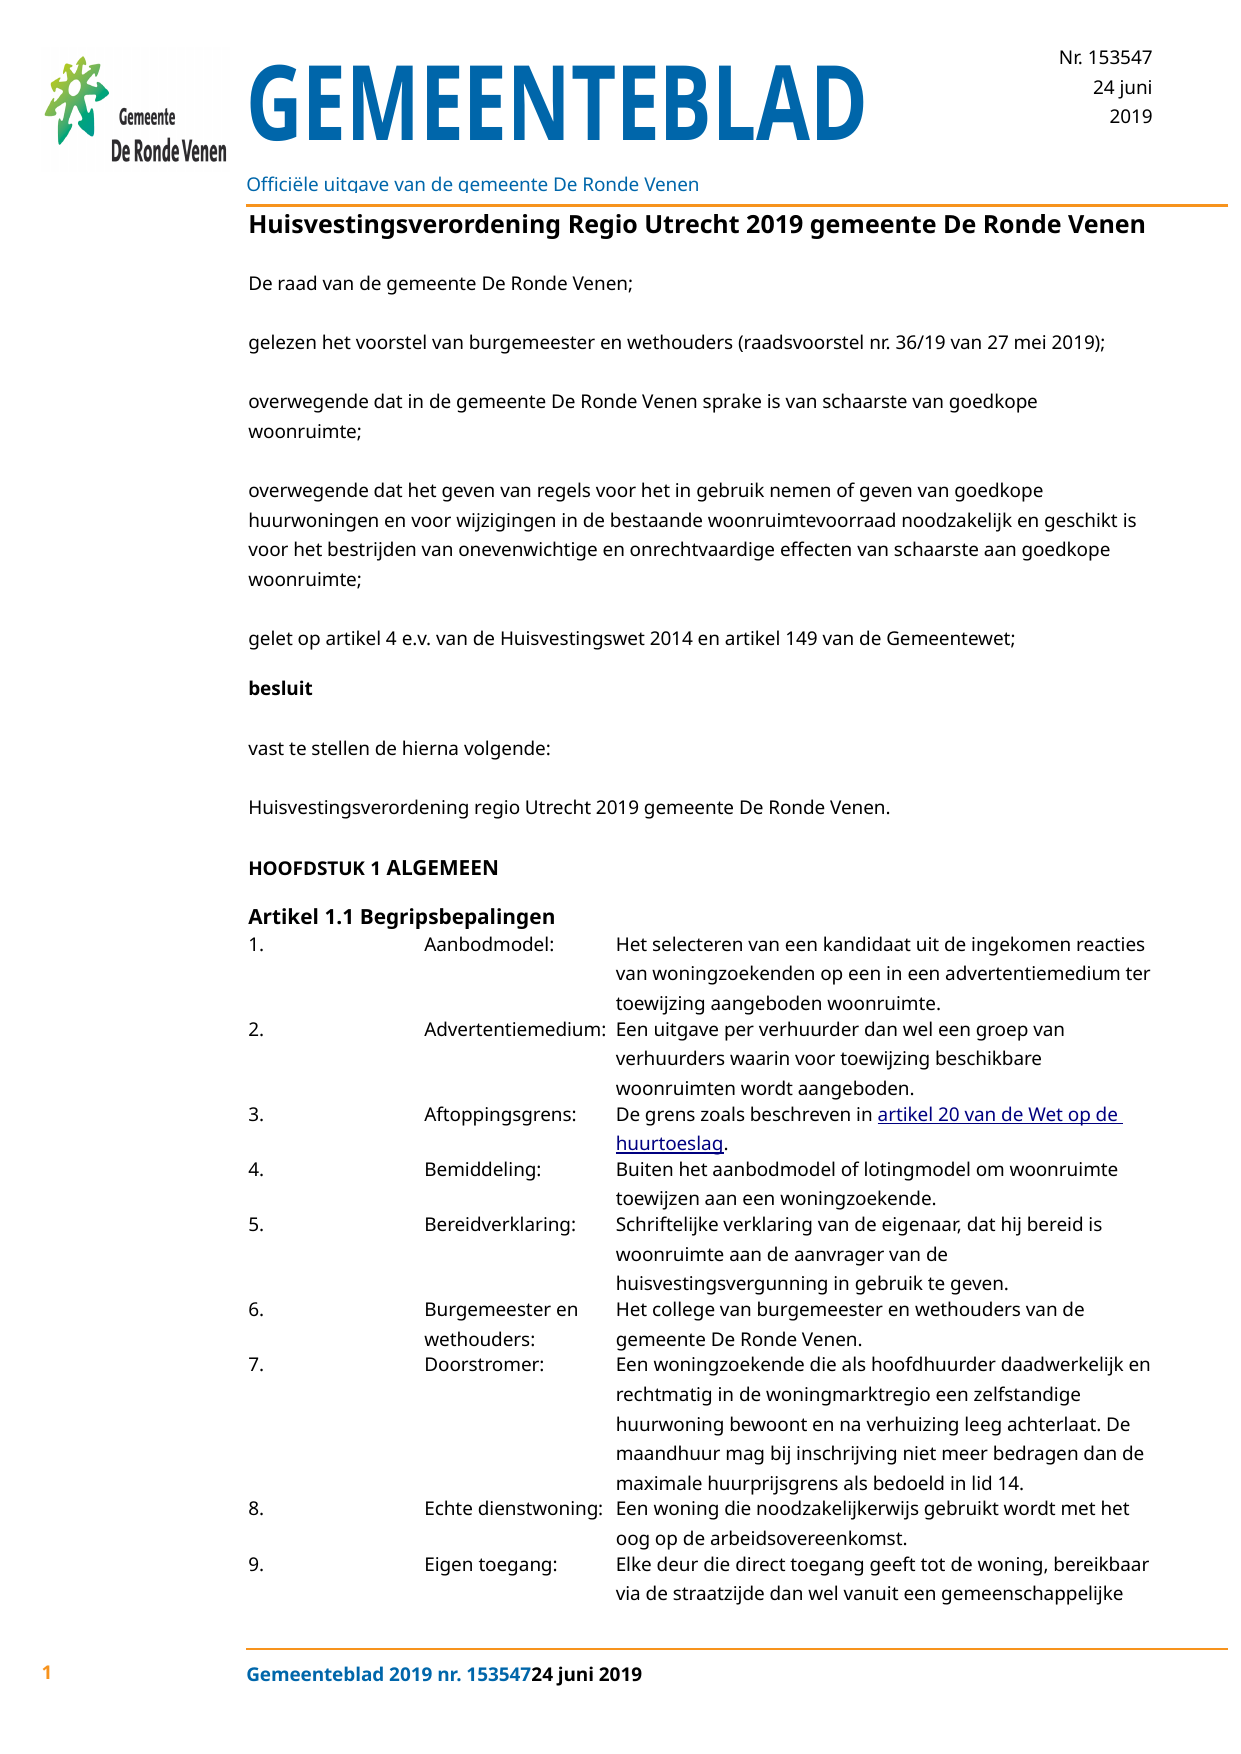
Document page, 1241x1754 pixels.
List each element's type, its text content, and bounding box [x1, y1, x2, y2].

text Huisvestingsverordening Regio Utrecht 2019 gemeente De Ronde Venen [248, 207, 1152, 241]
table_cell Een uitgave per verhuurder dan wel een groep van verhuurders waarin voor toewijzing beschikbare woonruimten wordt aangeboden. [616, 1016, 1152, 1101]
table_cell Buiten het aanbodmodel of lotingmodel om woonruimte toewijzen aan een woningzoekende. [616, 1156, 1152, 1211]
table_cell 5. [248, 1211, 424, 1296]
text overwegende dat in de gemeente De Ronde Venen sprake is van schaarste van goedkope woonruimte; [248, 389, 1152, 444]
table_cell 4. [248, 1156, 424, 1211]
table_cell Doorstromer: [424, 1352, 616, 1496]
table_cell Advertentiemedium: [424, 1016, 616, 1101]
table_cell De grens zoals beschreven in artikel 20 van de Wet op de huurtoeslag. [616, 1101, 1152, 1156]
text gelet op artikel 4 e.v. van de Huisvestingswet 2014 en artikel 149 van de Gemeentewet; [248, 625, 1152, 651]
table_header 1. [248, 931, 424, 1016]
text gelezen het voorstel van burgemeester en wethouders (raadsvoorstel nr. 36/19 van 27 mei 2019); [248, 329, 1152, 355]
text HOOFDSTUK 1 ALGEMEEN [248, 853, 1152, 882]
table_cell Schriftelijke verklaring van de eigenaar, dat hij bereid is woonruimte aan de aanvrager van de huisvestingsvergunning in gebruik te geven. [616, 1211, 1152, 1296]
text Huisvestingsverordening regio Utrecht 2019 gemeente De Ronde Venen. [248, 794, 1152, 820]
text vast te stellen de hierna volgende: [248, 735, 1152, 761]
picture [41, 47, 231, 172]
text besluit [248, 676, 1152, 701]
table_cell 9. [248, 1551, 424, 1606]
table_cell Bemiddeling: [424, 1156, 616, 1211]
table_cell Elke deur die direct toegang geeft tot de woning, bereikbaar via de straatzijde dan wel vanuit een gemeenschappelijke [616, 1551, 1152, 1606]
table_header Het selecteren van een kandidaat uit de ingekomen reacties van woningzoekenden op een in een advertentiemedium ter toewijzing aangeboden woonruimte. [616, 931, 1152, 1016]
table_cell Een woning die noodzakelijkerwijs gebruikt wordt met het oog op de arbeidsovereenkomst. [616, 1496, 1152, 1551]
table_cell 3. [248, 1101, 424, 1156]
table_cell 6. [248, 1296, 424, 1352]
table_cell Een woningzoekende die als hoofdhuurder daadwerkelijk en rechtmatig in de woningmarktregio een zelfstandige huurwoning bewoont en na verhuizing leeg achterlaat. De maandhuur mag bij inschrijving niet meer bedragen dan de maximale huurprijsgrens als bedoeld in lid 14. [616, 1352, 1152, 1496]
table_cell 2. [248, 1016, 424, 1101]
table_cell Burgemeester en wethouders: [424, 1296, 616, 1352]
text Artikel 1.1 Begripsbepalingen [248, 902, 1152, 931]
table_cell Het college van burgemeester en wethouders van de gemeente De Ronde Venen. [616, 1296, 1152, 1352]
table_cell 8. [248, 1496, 424, 1551]
table_cell Aftoppingsgrens: [424, 1101, 616, 1156]
table_cell 7. [248, 1352, 424, 1496]
table_header Aanbodmodel: [424, 931, 616, 1016]
table_cell Eigen toegang: [424, 1551, 616, 1606]
table_cell Echte dienstwoning: [424, 1496, 616, 1551]
text De raad van de gemeente De Ronde Venen; [248, 270, 1152, 296]
text overwegende dat het geven van regels voor het in gebruik nemen of geven van goedkope huurwoningen en voor wijzigingen in de bestaande woonruimtevoorraad noodzakelijk en geschikt is voor het bestrijden van onevenwichtige en onrechtvaardige effecten van schaarste aan goedkope woonruimte; [248, 477, 1152, 592]
table_cell Bereidverklaring: [424, 1211, 616, 1296]
